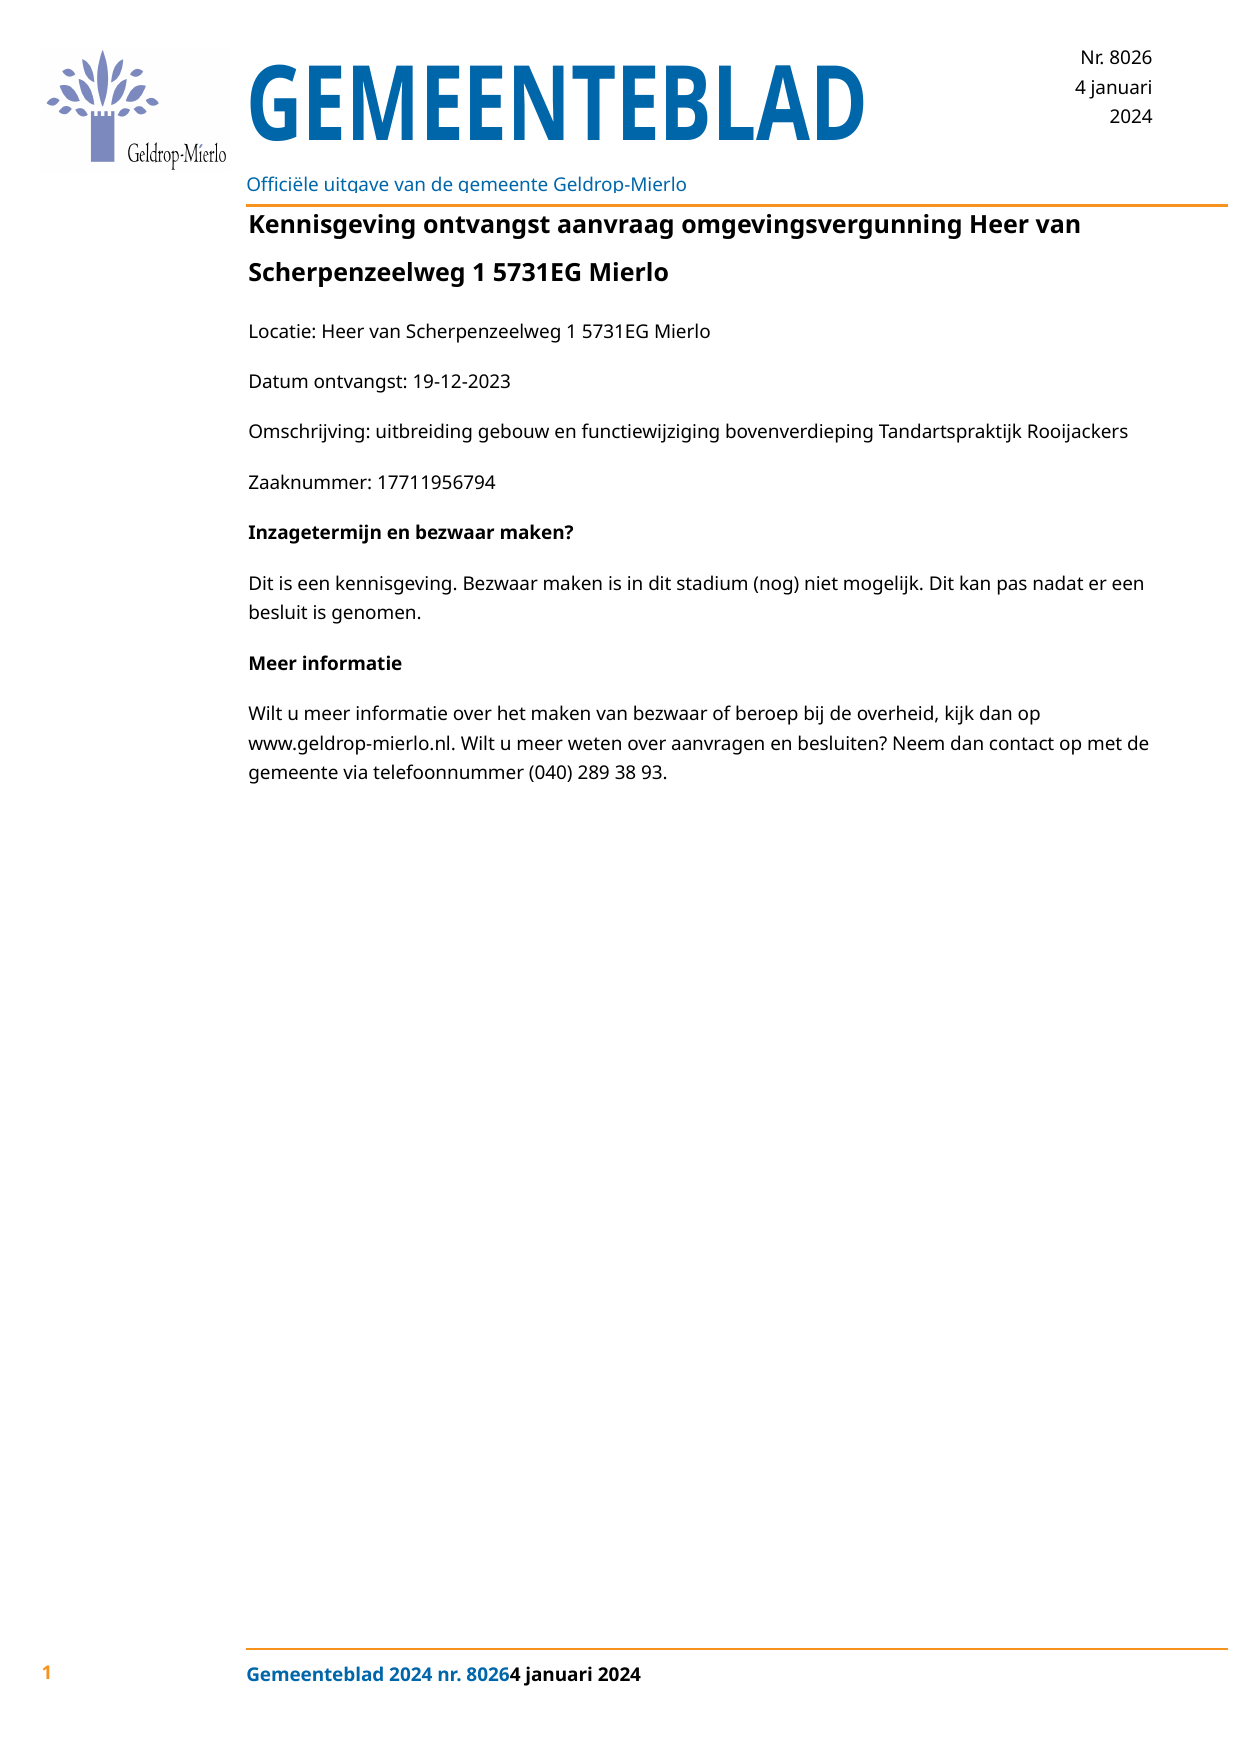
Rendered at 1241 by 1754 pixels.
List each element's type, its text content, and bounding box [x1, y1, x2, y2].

text Inzagetermijn en bezwaar maken? [248, 519, 1152, 545]
text Omschrijving: uitbreiding gebouw en functiewijziging bovenverdieping Tandartspraktijk Rooijackers [248, 419, 1152, 444]
text Meer informatie [248, 650, 1152, 676]
text Wilt u meer informatie over het maken van bezwaar of beroep bij de overheid, kijk dan op www.geldrop-mierlo.nl. Wilt u meer weten over aanvragen en besluiten? Neem dan contact op met de gemeente via telefoonnummer (040) 289 38 93. [248, 700, 1152, 785]
text Locatie: Heer van Scherpenzeelweg 1 5731EG Mierlo [248, 318, 1152, 344]
picture [41, 47, 231, 172]
text Datum ontvangst: 19-12-2023 [248, 368, 1152, 394]
text Kennisgeving ontvangst aanvraag omgevingsvergunning Heer van Scherpenzeelweg 1 5731EG Mierlo [248, 207, 1152, 288]
text Dit is een kennisgeving. Bezwaar maken is in dit stadium (nog) niet mogelijk. Dit kan pas nadat er een besluit is genomen. [248, 570, 1152, 625]
text Zaaknummer: 17711956794 [248, 469, 1152, 495]
